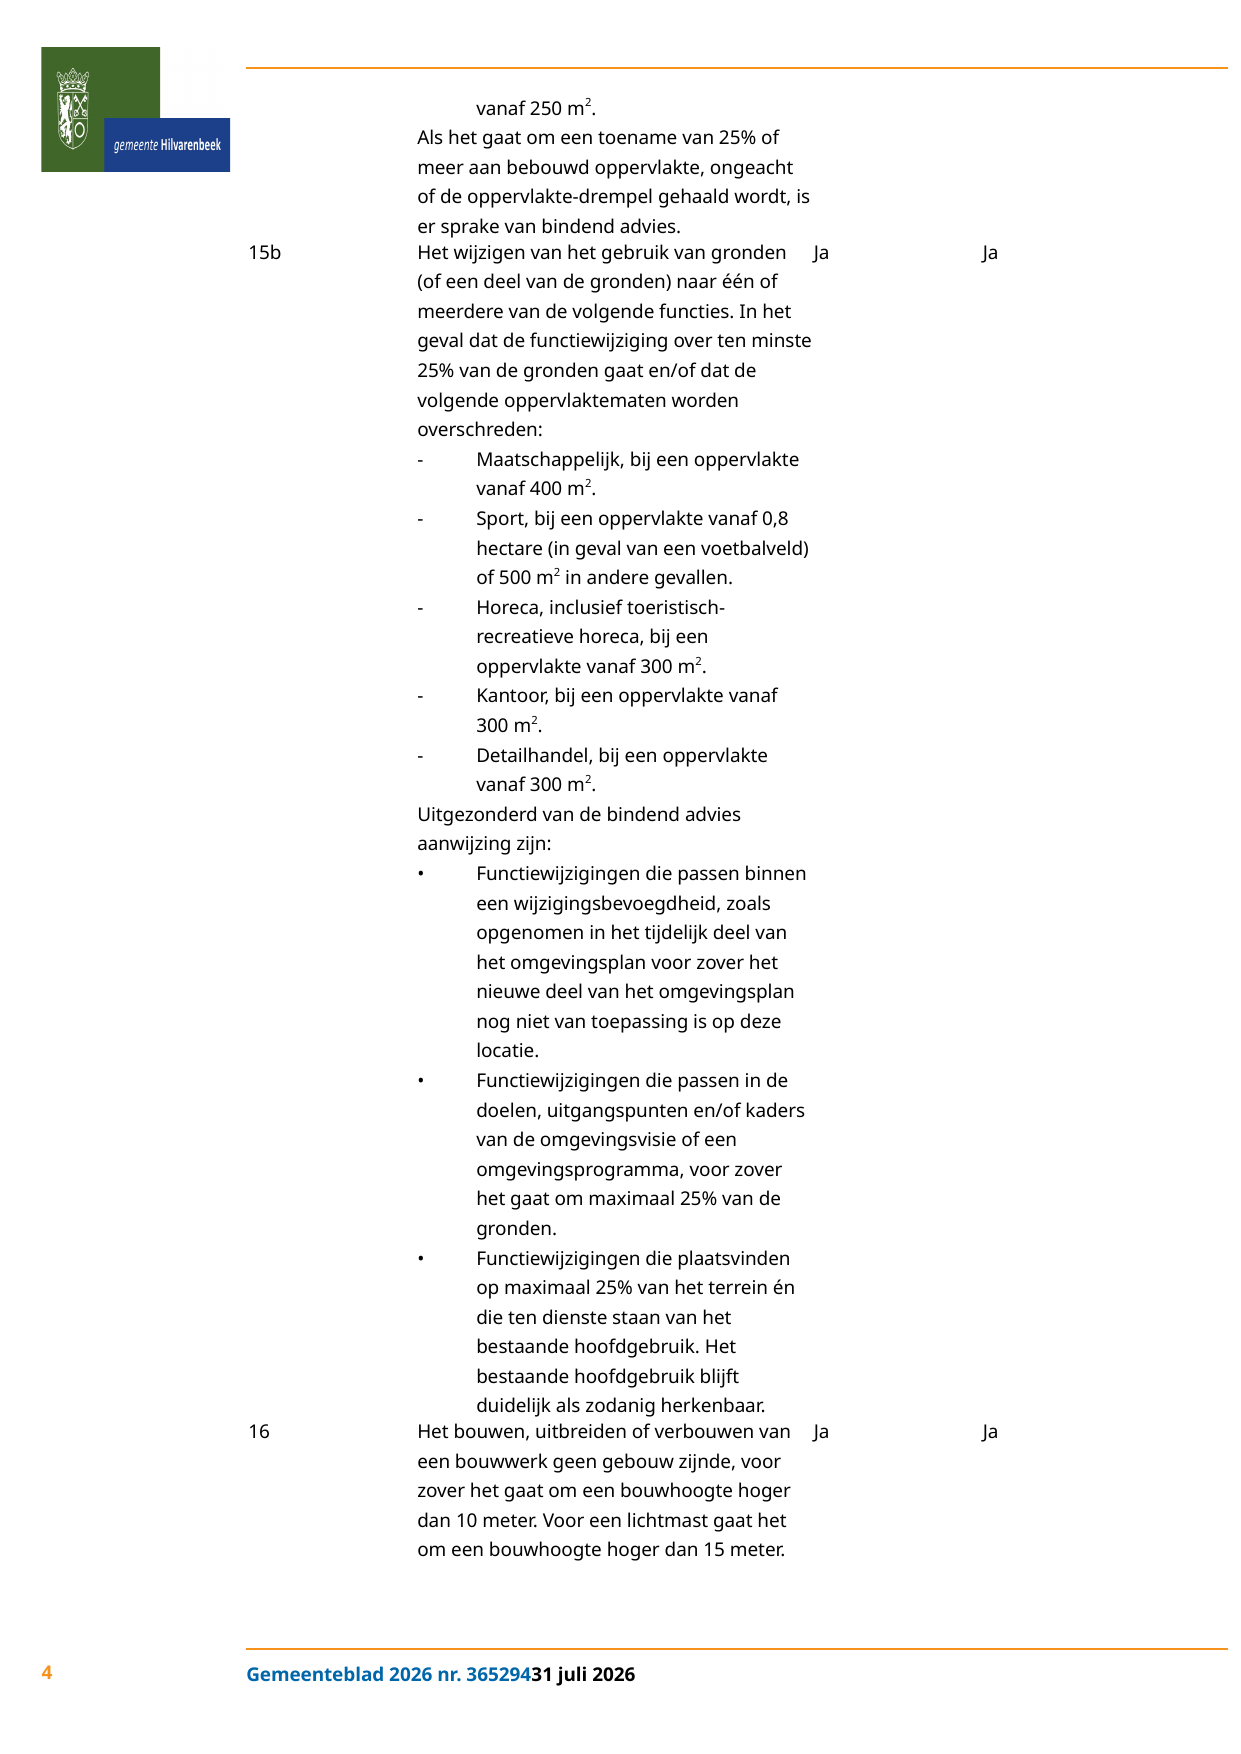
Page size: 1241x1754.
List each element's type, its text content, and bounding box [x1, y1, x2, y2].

table_cell [248, 95, 417, 239]
table_cell Ja [814, 1418, 983, 1562]
table_cell [983, 95, 1152, 239]
table_cell Het wijzigen van het gebruik van gronden (of een deel van de gronden) naar één of meerdere van de volgende functies. In het geval dat de functiewijziging over ten minste 25% van de gronden gaat en/of dat de volgende oppervlaktematen worden overschreden: Maatschappelijk, bij een oppervlakte vanaf 400 m2. Sport, bij een oppervlakte vanaf 0,8 hectare (in geval van een voetbalveld) of 500 m2 in andere gevallen. Horeca, inclusief toeristisch-recreatieve horeca, bij een oppervlakte vanaf 300 m2. Kantoor, bij een oppervlakte vanaf 300 m2. Detailhandel, bij een oppervlakte vanaf 300 m2. Uitgezonderd van de bindend advies aanwijzing zijn: Functiewijzigingen die passen binnen een wijzigingsbevoegdheid, zoals opgenomen in het tijdelijk deel van het omgevingsplan voor zover het nieuwe deel van het omgevingsplan nog niet van toepassing is op deze locatie. Functiewijzigingen die passen in de doelen, uitgangspunten en/of kaders van de omgevingsvisie of een omgevingsprogramma, voor zover het gaat om maximaal 25% van de gronden. Functiewijzigingen die plaatsvinden op maximaal 25% van het terrein én die ten dienste staan van het bestaande hoofdgebruik. Het bestaande hoofdgebruik blijft duidelijk als zodanig herkenbaar. [417, 239, 814, 1418]
table_cell vanaf 250 m2. Als het gaat om een toename van 25% of meer aan bebouwd oppervlakte, ongeacht of de oppervlakte-drempel gehaald wordt, is er sprake van bindend advies. [417, 95, 814, 239]
table_cell 16 [248, 1418, 417, 1562]
picture [41, 47, 231, 172]
table_cell Het bouwen, uitbreiden of verbouwen van een bouwwerk geen gebouw zijnde, voor zover het gaat om een bouwhoogte hoger dan 10 meter. Voor een lichtmast gaat het om een bouwhoogte hoger dan 15 meter. [417, 1418, 814, 1562]
table_cell 15b [248, 239, 417, 1418]
table_cell [814, 95, 983, 239]
table_cell Ja [983, 1418, 1152, 1562]
table_cell Ja [814, 239, 983, 1418]
table_cell Ja [983, 239, 1152, 1418]
